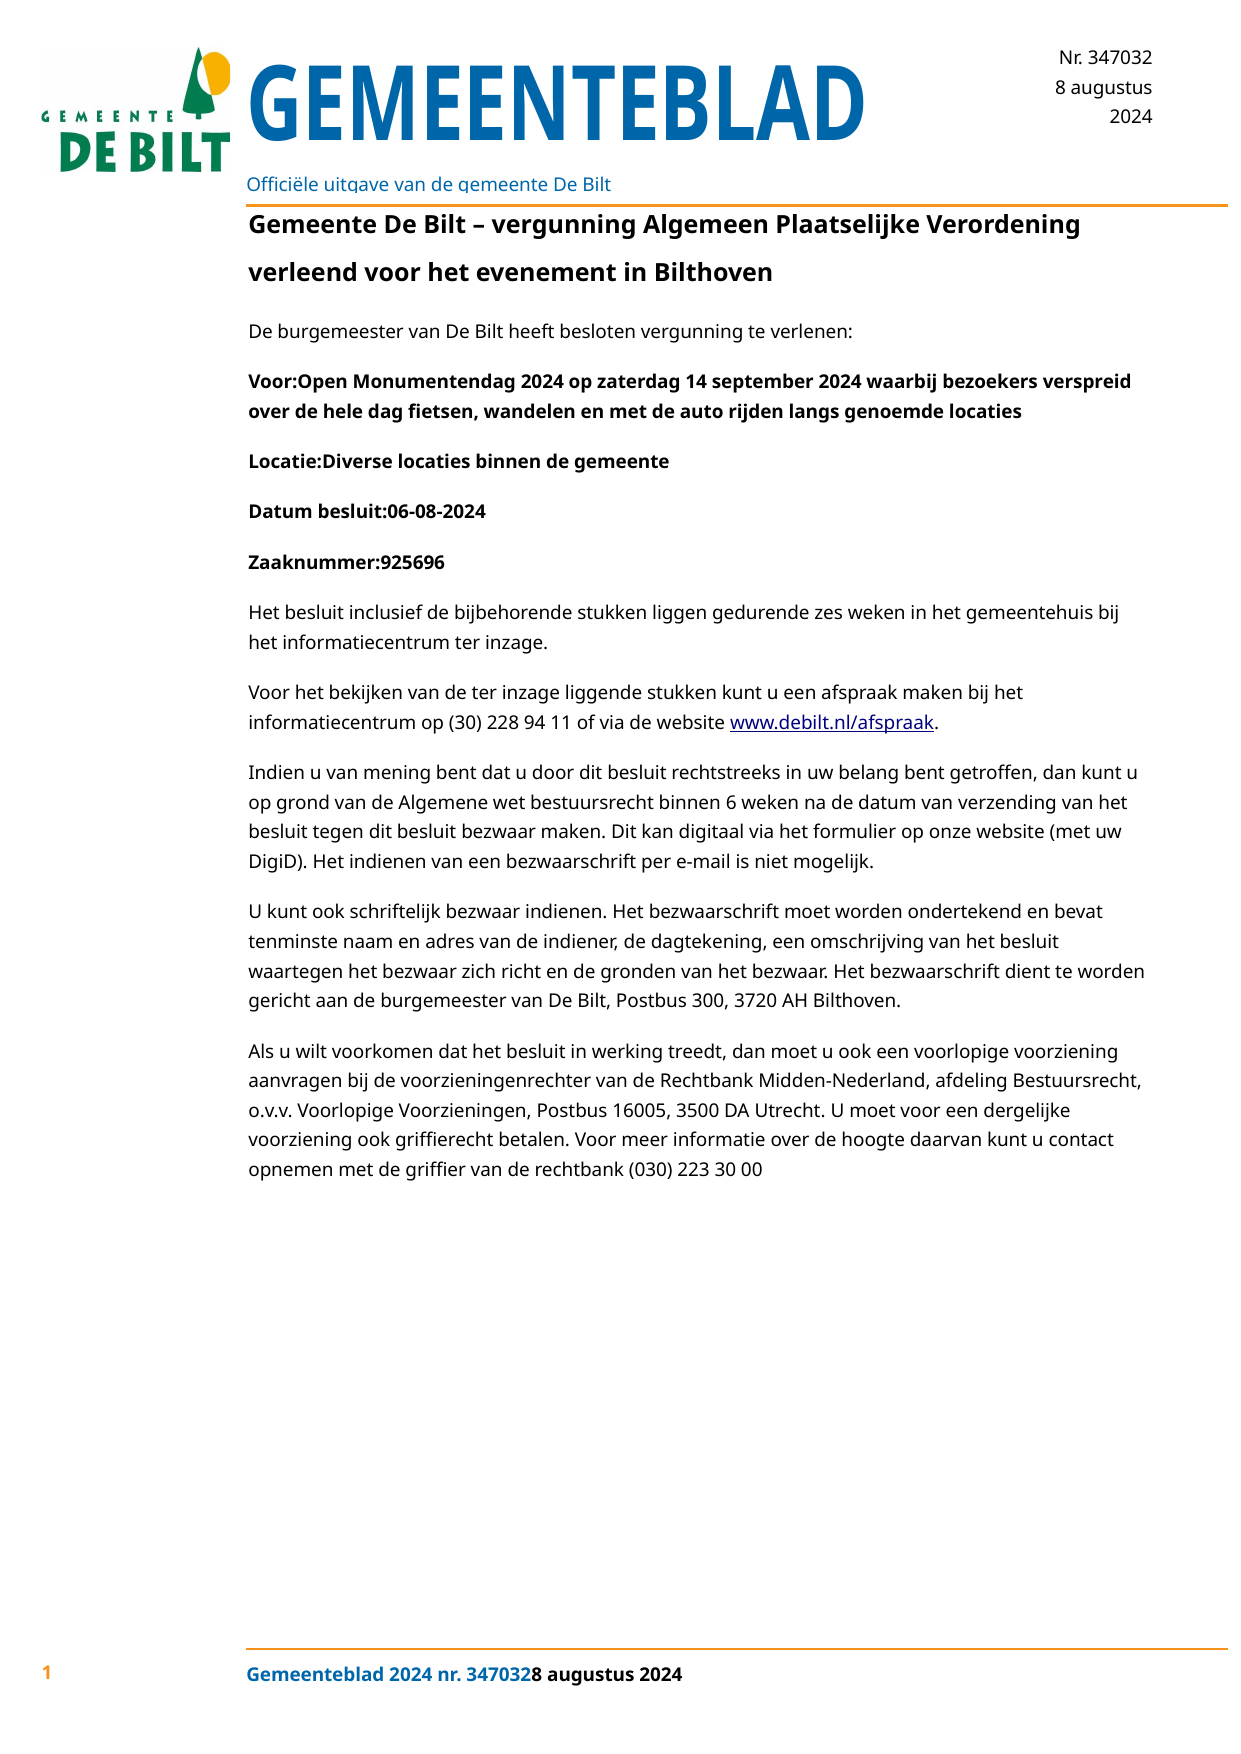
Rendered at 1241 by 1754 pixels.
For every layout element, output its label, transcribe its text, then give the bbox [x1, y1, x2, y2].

text Gemeente De Bilt – vergunning Algemeen Plaatselijke Verordening verleend voor het evenement in Bilthoven [248, 207, 1152, 288]
text Als u wilt voorkomen dat het besluit in werking treedt, dan moet u ook een voorlopige voorziening aanvragen bij de voorzieningenrechter van de Rechtbank Midden-Nederland, afdeling Bestuursrecht, o.v.v. Voorlopige Voorzieningen, Postbus 16005, 3500 DA Utrecht. U moet voor een dergelijke voorziening ook griffierecht betalen. Voor meer informatie over de hoogte daarvan kunt u contact opnemen met de griffier van de rechtbank (030) 223 30 00 [248, 1038, 1152, 1182]
text De burgemeester van De Bilt heeft besloten vergunning te verlenen: [248, 318, 1152, 344]
text Het besluit inclusief de bijbehorende stukken liggen gedurende zes weken in het gemeentehuis bij het informatiecentrum ter inzage. [248, 599, 1152, 655]
text Zaaknummer:925696 [248, 549, 1152, 575]
text Indien u van mening bent dat u door dit besluit rechtstreeks in uw belang bent getroffen, dan kunt u op grond van de Algemene wet bestuursrecht binnen 6 weken na de datum van verzending van het besluit tegen dit besluit bezwaar maken. Dit kan digitaal via het formulier op onze website (met uw DigiD). Het indienen van een bezwaarschrift per e-mail is niet mogelijk. [248, 759, 1152, 874]
text U kunt ook schriftelijk bezwaar indienen. Het bezwaarschrift moet worden ondertekend en bevat tenminste naam en adres van de indiener, de dagtekening, een omschrijving van het besluit waartegen het bezwaar zich richt en de gronden van het bezwaar. Het bezwaarschrift dient te worden gericht aan de burgemeester van De Bilt, Postbus 300, 3720 AH Bilthoven. [248, 899, 1152, 1013]
text Voor het bekijken van de ter inzage liggende stukken kunt u een afspraak maken bij het informatiecentrum op (30) 228 94 11 of via de website www.debilt.nl/afspraak. [248, 679, 1152, 735]
text Datum besluit:06-08-2024 [248, 499, 1152, 524]
picture [41, 47, 231, 172]
text Locatie:Diverse locaties binnen de gemeente [248, 448, 1152, 474]
text Voor:Open Monumentendag 2024 op zaterdag 14 september 2024 waarbij bezoekers verspreid over de hele dag fietsen, wandelen en met de auto rijden langs genoemde locaties [248, 368, 1152, 424]
